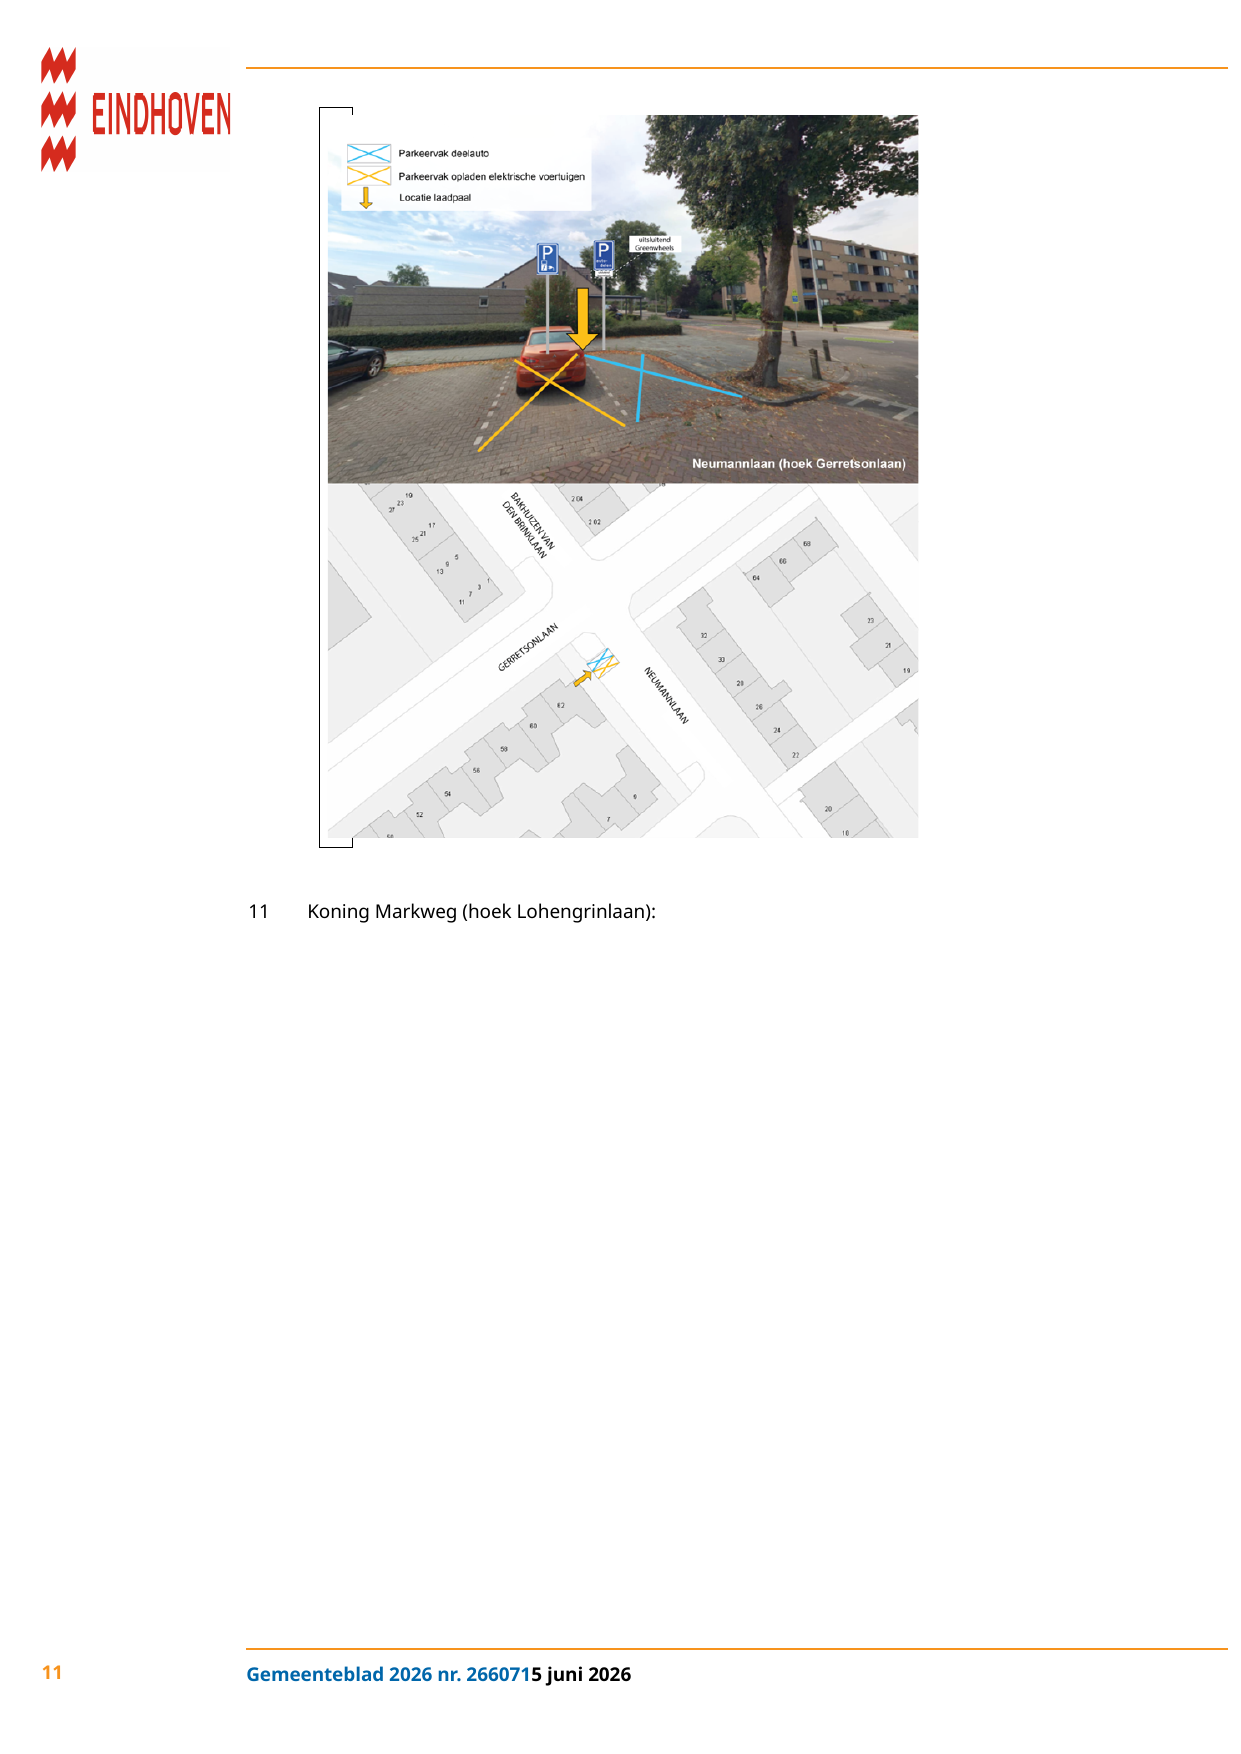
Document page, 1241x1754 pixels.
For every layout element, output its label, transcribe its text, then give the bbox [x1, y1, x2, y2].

picture [41, 47, 231, 172]
list Koning Markweg (hoek Lohengrinlaan): [248, 898, 1152, 923]
picture [327, 115, 919, 838]
